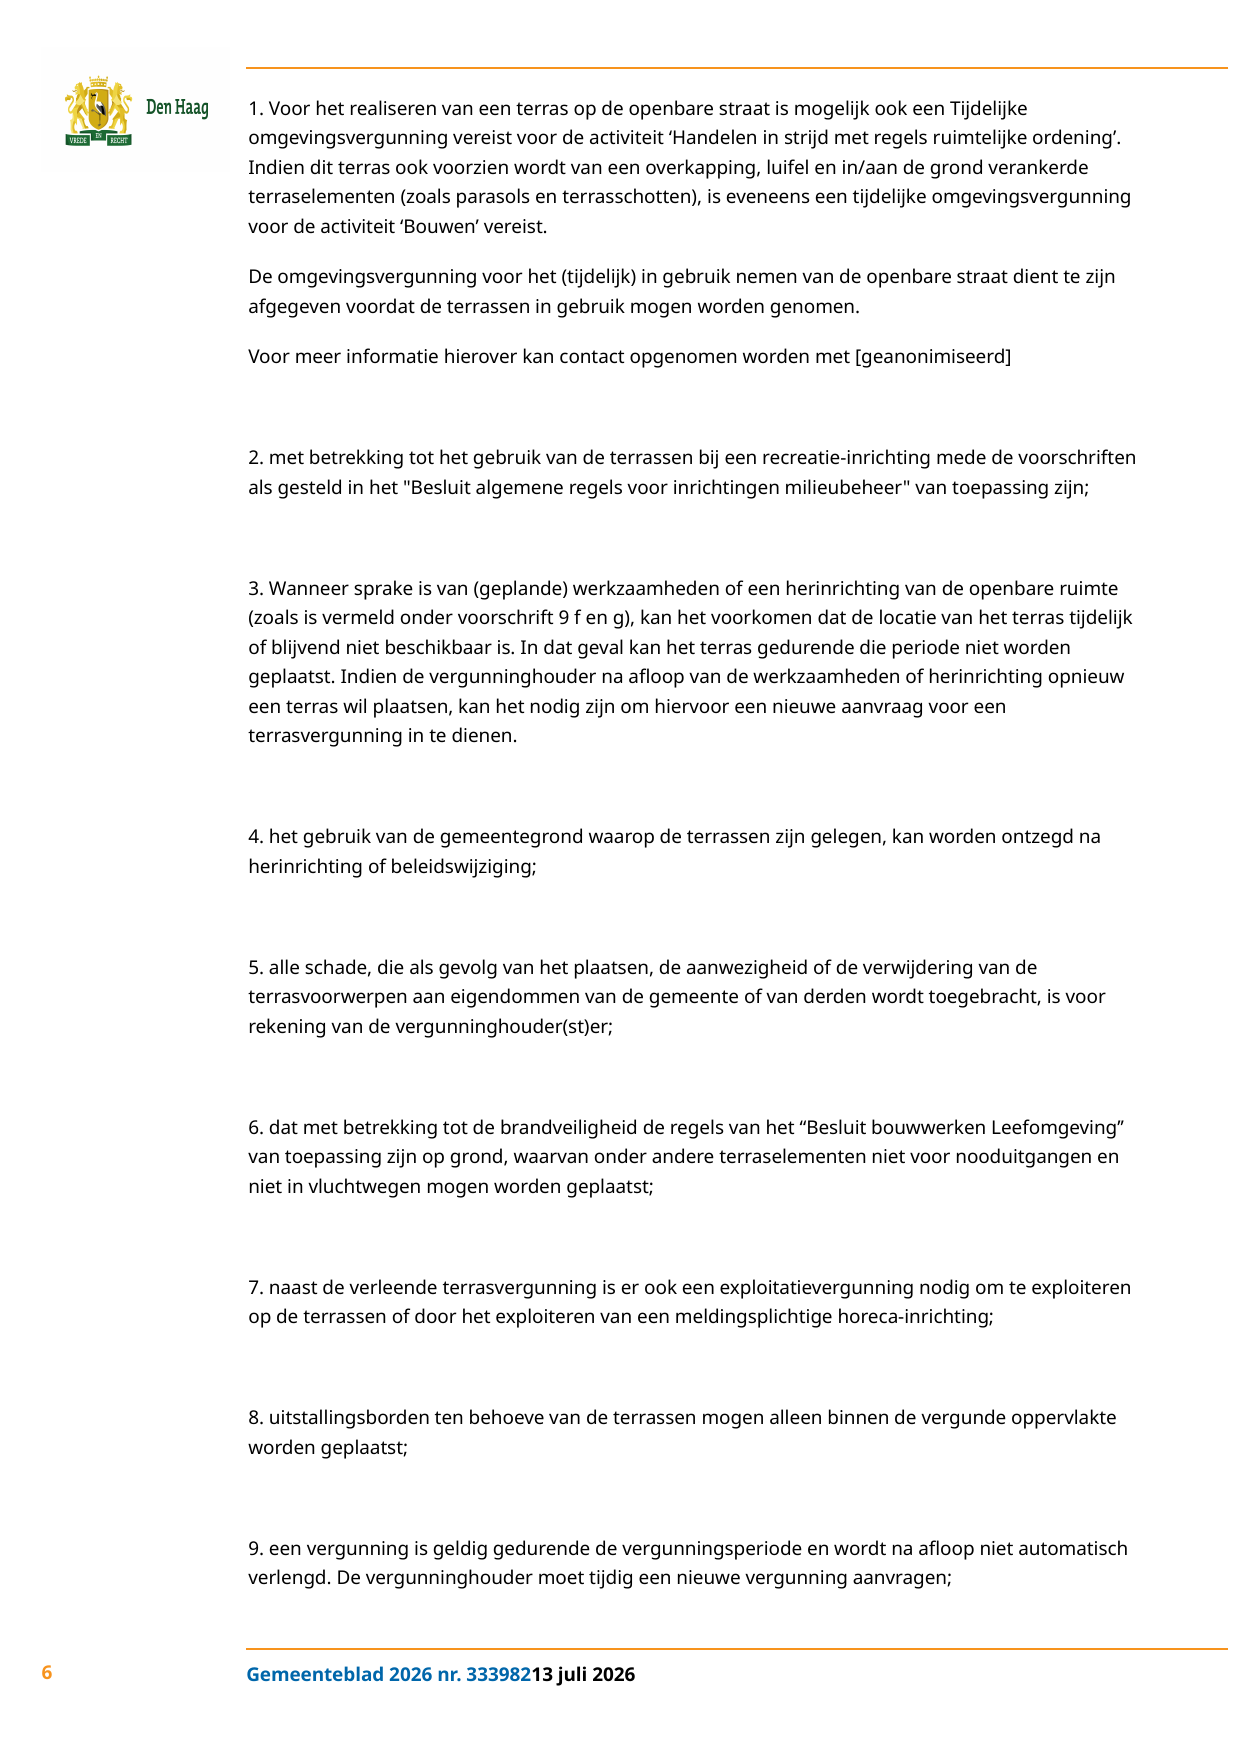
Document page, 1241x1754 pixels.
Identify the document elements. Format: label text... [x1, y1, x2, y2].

text 2. met betrekking tot het gebruik van de terrassen bij een recreatie-inrichting mede de voorschriften als gesteld in het "Besluit algemene regels voor inrichtingen milieubeheer" van toepassing zijn; [248, 444, 1152, 500]
text 6. dat met betrekking tot de brandveiligheid de regels van het “Besluit bouwwerken Leefomgeving’’ van toepassing zijn op grond, waarvan onder andere terraselementen niet voor nooduitgangen en niet in vluchtwegen mogen worden geplaatst; [248, 1114, 1152, 1199]
text Voor meer informatie hierover kan contact opgenomen worden met [geanonimiseerd] [248, 343, 1152, 369]
text 3. Wanneer sprake is van (geplande) werkzaamheden of een herinrichting van de openbare ruimte (zoals is vermeld onder voorschrift 9 f en g), kan het voorkomen dat de locatie van het terras tijdelijk of blijvend niet beschikbaar is. In dat geval kan het terras gedurende die periode niet worden geplaatst. Indien de vergunninghouder na afloop van de werkzaamheden of herinrichting opnieuw een terras wil plaatsen, kan het nodig zijn om hiervoor een nieuwe aanvraag voor een terrasvergunning in te dienen. [248, 575, 1152, 748]
text 8. uitstallingsborden ten behoeve van de terrassen mogen alleen binnen de vergunde oppervlakte worden geplaatst; [248, 1404, 1152, 1460]
text De omgevingsvergunning voor het (tijdelijk) in gebruik nemen van de openbare straat dient te zijn afgegeven voordat de terrassen in gebruik mogen worden genomen. [248, 263, 1152, 319]
text 9. een vergunning is geldig gedurende de vergunningsperiode en wordt na afloop niet automatisch verlengd. De vergunninghouder moet tijdig een nieuwe vergunning aanvragen; [248, 1535, 1152, 1590]
picture [41, 47, 231, 172]
text 5. alle schade, die als gevolg van het plaatsen, de aanwezigheid of de verwijdering van de terrasvoorwerpen aan eigendommen van de gemeente of van derden wordt toegebracht, is voor rekening van de vergunninghouder(st)er; [248, 954, 1152, 1039]
text 1. Voor het realiseren van een terras op de openbare straat is mogelijk ook een Tijdelijke omgevingsvergunning vereist voor de activiteit ‘Handelen in strijd met regels ruimtelijke ordening’. Indien dit terras ook voorzien wordt van een overkapping, luifel en in/aan de grond verankerde terraselementen (zoals parasols en terrasschotten), is eveneens een tijdelijke omgevingsvergunning voor de activiteit ‘Bouwen’ vereist. [248, 95, 1152, 239]
text 7. naast de verleende terrasvergunning is er ook een exploitatievergunning nodig om te exploiteren op de terrassen of door het exploiteren van een meldingsplichtige horeca-inrichting; [248, 1274, 1152, 1329]
text 4. het gebruik van de gemeentegrond waarop de terrassen zijn gelegen, kan worden ontzegd na herinrichting of beleidswijziging; [248, 823, 1152, 879]
